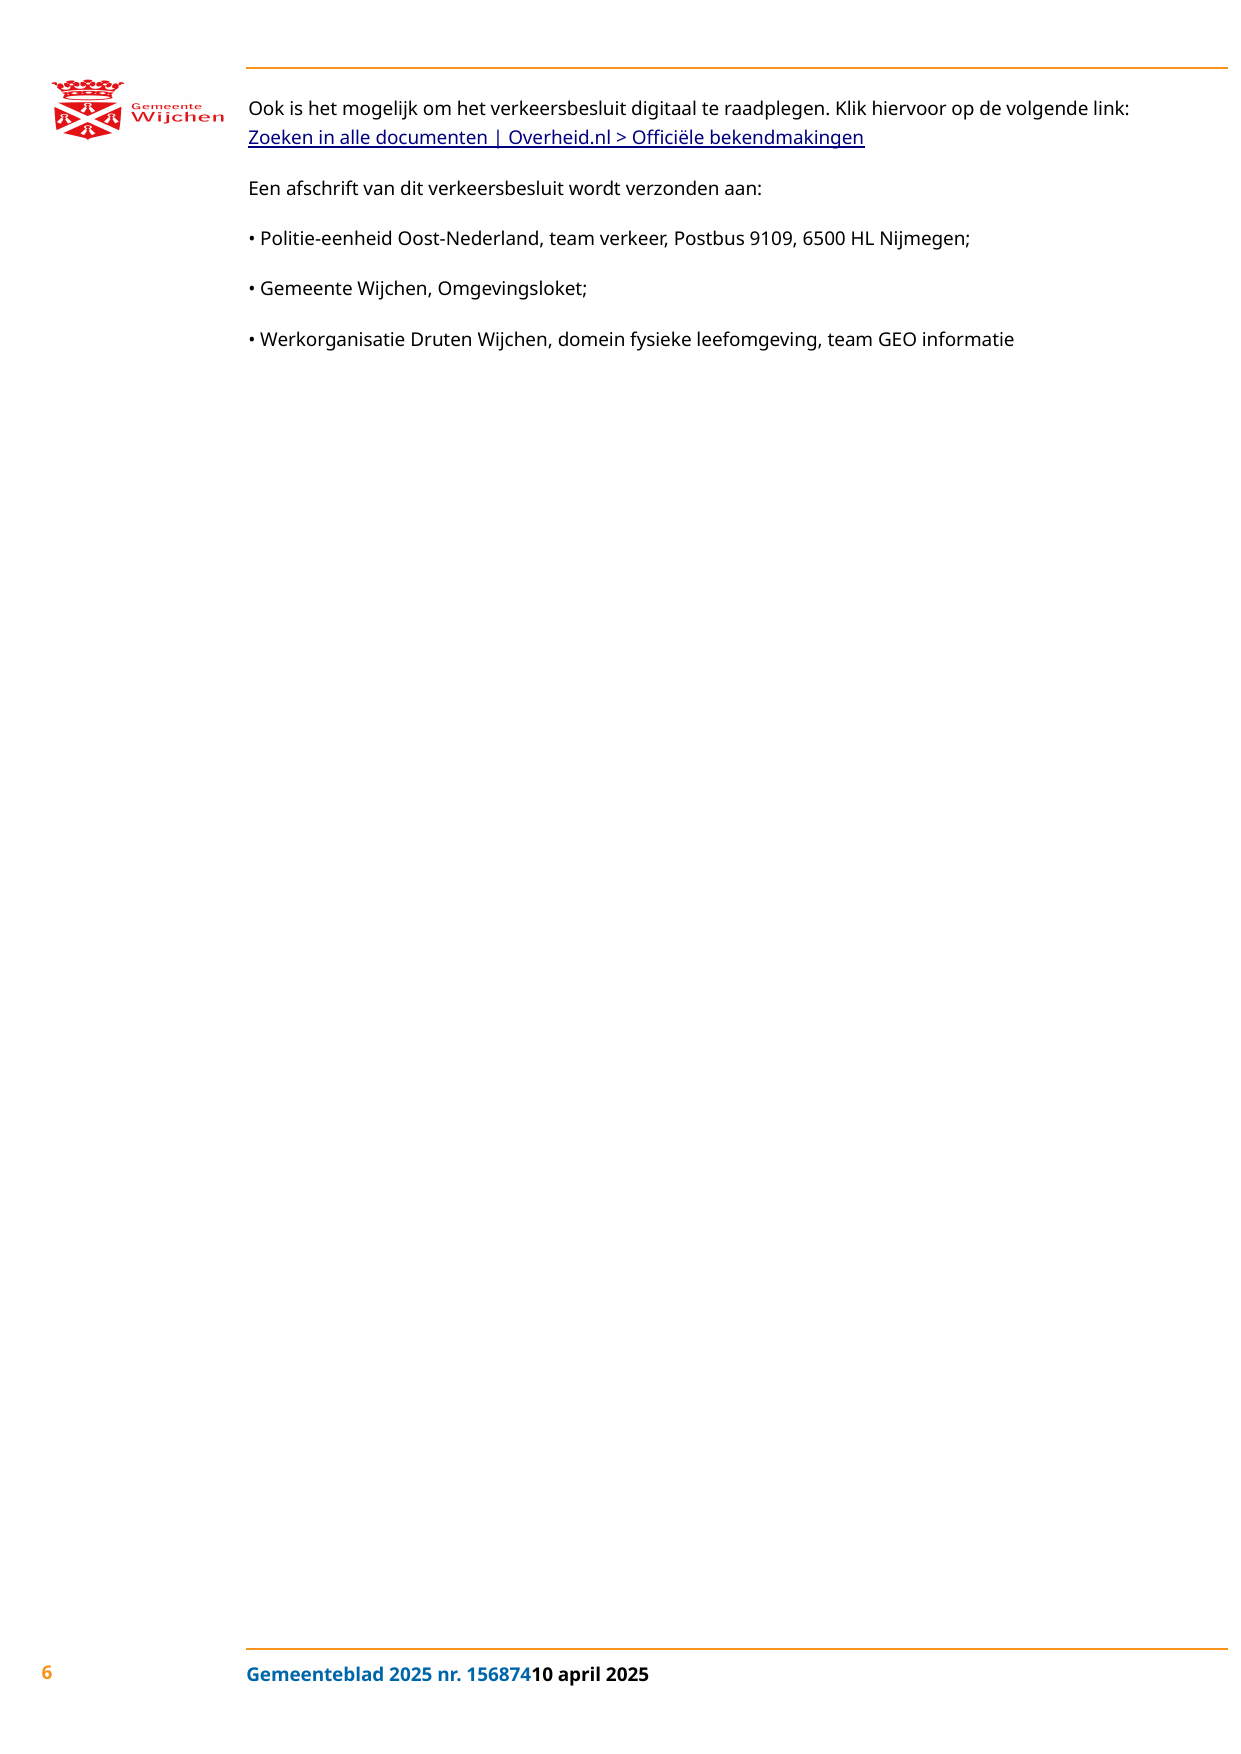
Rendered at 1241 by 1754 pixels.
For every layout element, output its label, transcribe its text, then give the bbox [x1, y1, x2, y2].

text • Werkorganisatie Druten Wijchen, domein fysieke leefomgeving, team GEO informatie [248, 326, 1152, 352]
picture [41, 47, 231, 172]
text Ook is het mogelijk om het verkeersbesluit digitaal te raadplegen. Klik hiervoor op de volgende link: Zoeken in alle documenten | Overheid.nl > Officiële bekendmakingen [248, 95, 1152, 150]
text • Politie-eenheid Oost-Nederland, team verkeer, Postbus 9109, 6500 HL Nijmegen; [248, 225, 1152, 251]
text Een afschrift van dit verkeersbesluit wordt verzonden aan: [248, 175, 1152, 201]
text • Gemeente Wijchen, Omgevingsloket; [248, 276, 1152, 301]
